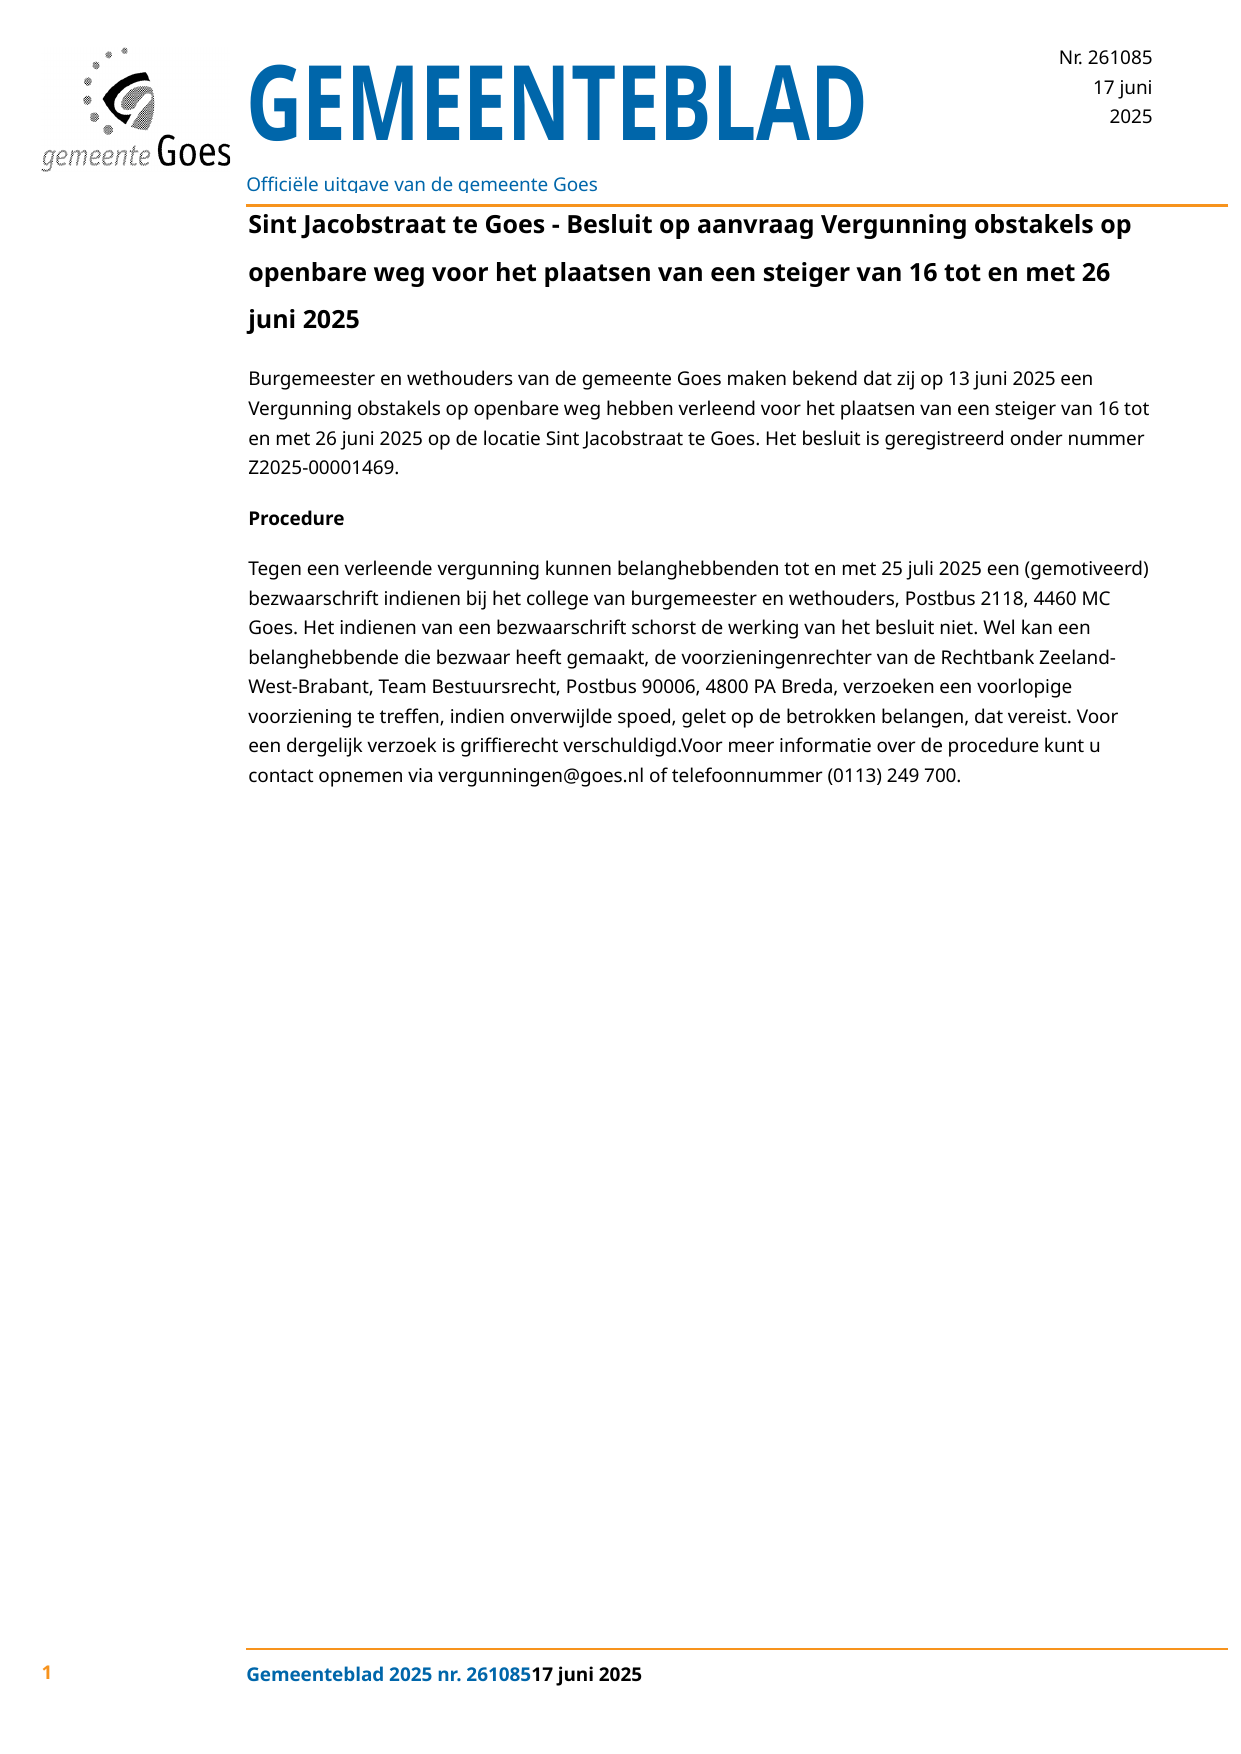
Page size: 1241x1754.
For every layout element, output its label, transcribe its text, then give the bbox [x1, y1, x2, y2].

text Sint Jacobstraat te Goes - Besluit op aanvraag Vergunning obstakels op openbare weg voor het plaatsen van een steiger van 16 tot en met 26 juni 2025 [248, 207, 1152, 336]
text Procedure [248, 505, 1152, 530]
text Burgemeester en wethouders van de gemeente Goes maken bekend dat zij op 13 juni 2025 een Vergunning obstakels op openbare weg hebben verleend voor het plaatsen van een steiger van 16 tot en met 26 juni 2025 op de locatie Sint Jacobstraat te Goes. Het besluit is geregistreerd onder nummer Z2025-00001469. [248, 366, 1152, 480]
text Tegen een verleende vergunning kunnen belanghebbenden tot en met 25 juli 2025 een (gemotiveerd) bezwaarschrift indienen bij het college van burgemeester en wethouders, Postbus 2118, 4460 MC Goes. Het indienen van een bezwaarschrift schorst de werking van het besluit niet. Wel kan een belanghebbende die bezwaar heeft gemaakt, de voorzieningenrechter van de Rechtbank Zeeland-West-Brabant, Team Bestuursrecht, Postbus 90006, 4800 PA Breda, verzoeken een voorlopige voorziening te treffen, indien onverwijlde spoed, gelet op de betrokken belangen, dat vereist. Voor een dergelijk verzoek is griffierecht verschuldigd.Voor meer informatie over de procedure kunt u contact opnemen via vergunningen@goes.nl of telefoonnummer (0113) 249 700. [248, 555, 1152, 788]
picture [41, 47, 231, 172]
